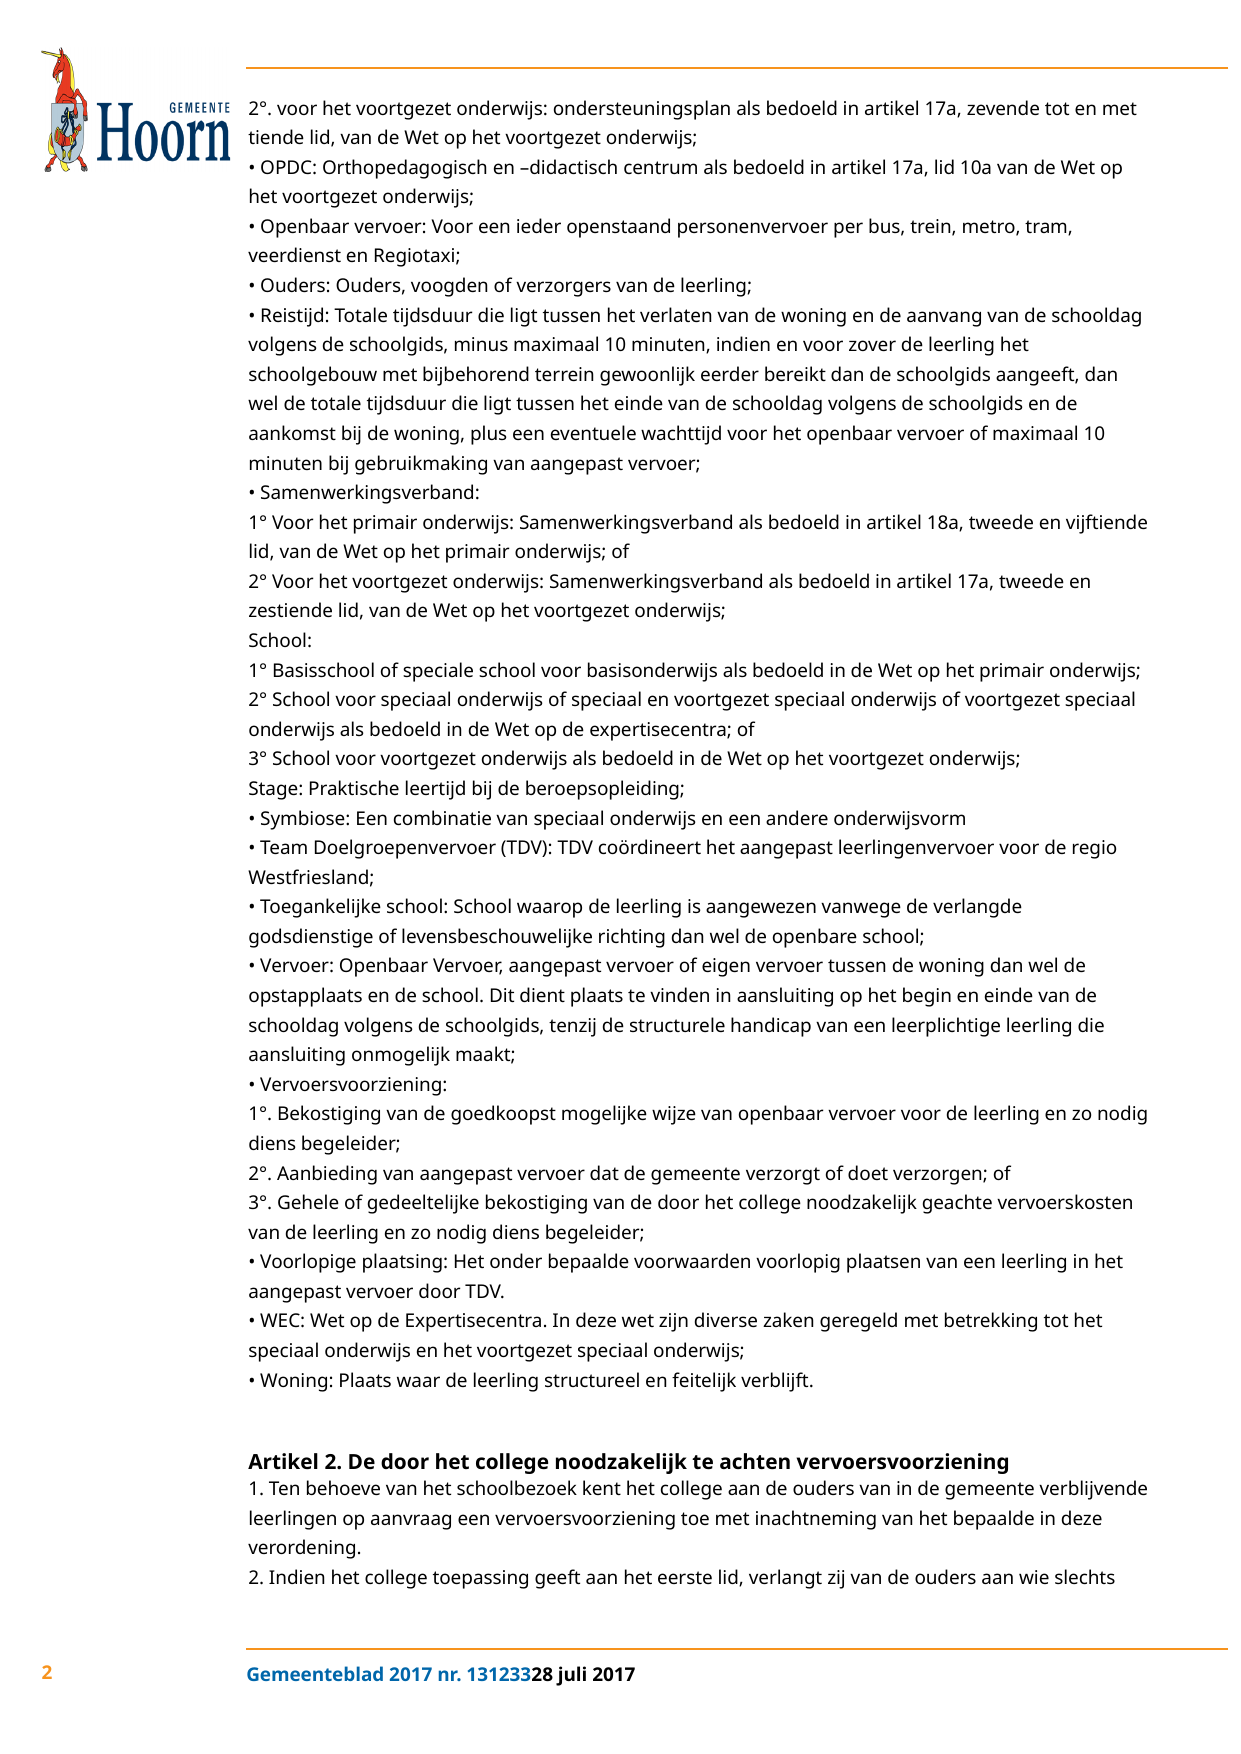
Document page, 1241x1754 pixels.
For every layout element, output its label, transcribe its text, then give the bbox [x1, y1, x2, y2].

text • OPDC: Orthopedagogisch en –didactisch centrum als bedoeld in artikel 17a, lid 10a van de Wet op het voortgezet onderwijs; [248, 154, 1152, 209]
text • Reistijd: Totale tijdsduur die ligt tussen het verlaten van de woning en de aanvang van de schooldag volgens de schoolgids, minus maximaal 10 minuten, indien en voor zover de leerling het schoolgebouw met bijbehorend terrein gewoonlijk eerder bereikt dan de schoolgids aangeeft, dan wel de totale tijdsduur die ligt tussen het einde van de schooldag volgens de schoolgids en de aankomst bij de woning, plus een eventuele wachttijd voor het openbaar vervoer of maximaal 10 minuten bij gebruikmaking van aangepast vervoer; [248, 302, 1152, 476]
text 2°. Aanbieding van aangepast vervoer dat de gemeente verzorgt of doet verzorgen; of [248, 1160, 1152, 1186]
picture [41, 47, 231, 172]
text 1. Ten behoeve van het schoolbezoek kent het college aan de ouders van in de gemeente verblijvende leerlingen op aanvraag een vervoersvoorziening toe met inachtneming van het bepaalde in deze verordening. [248, 1475, 1152, 1560]
text 2°. voor het voortgezet onderwijs: ondersteuningsplan als bedoeld in artikel 17a, zevende tot en met tiende lid, van de Wet op het voortgezet onderwijs; [248, 95, 1152, 150]
text 1° Voor het primair onderwijs: Samenwerkingsverband als bedoeld in artikel 18a, tweede en vijftiende lid, van de Wet op het primair onderwijs; of [248, 509, 1152, 564]
text 2° School voor speciaal onderwijs of speciaal en voortgezet speciaal onderwijs of voortgezet speciaal onderwijs als bedoeld in de Wet op de expertisecentra; of [248, 686, 1152, 742]
text • Vervoersvoorziening: [248, 1071, 1152, 1097]
text • Voorlopige plaatsing: Het onder bepaalde voorwaarden voorlopig plaatsen van een leerling in het aangepast vervoer door TDV. [248, 1248, 1152, 1304]
text • Toegankelijke school: School waarop de leerling is aangewezen vanwege de verlangde godsdienstige of levensbeschouwelijke richting dan wel de openbare school; [248, 893, 1152, 949]
text • Samenwerkingsverband: [248, 479, 1152, 505]
text • Vervoer: Openbaar Vervoer, aangepast vervoer of eigen vervoer tussen de woning dan wel de opstapplaats en de school. Dit dient plaats te vinden in aansluiting op het begin en einde van de schooldag volgens de schoolgids, tenzij de structurele handicap van een leerplichtige leerling die aansluiting onmogelijk maakt; [248, 953, 1152, 1067]
text • Ouders: Ouders, voogden of verzorgers van de leerling; [248, 272, 1152, 298]
text 3°. Gehele of gedeeltelijke bekostiging van de door het college noodzakelijk geachte vervoerskosten van de leerling en zo nodig diens begeleider; [248, 1189, 1152, 1245]
text School: [248, 627, 1152, 653]
text 1°. Bekostiging van de goedkoopst mogelijke wijze van openbaar vervoer voor de leerling en zo nodig diens begeleider; [248, 1101, 1152, 1156]
text 2° Voor het voortgezet onderwijs: Samenwerkingsverband als bedoeld in artikel 17a, tweede en zestiende lid, van de Wet op het voortgezet onderwijs; [248, 568, 1152, 623]
text 1° Basisschool of speciale school voor basisonderwijs als bedoeld in de Wet op het primair onderwijs; [248, 657, 1152, 683]
text 3° School voor voortgezet onderwijs als bedoeld in de Wet op het voortgezet onderwijs; [248, 746, 1152, 771]
text • Openbaar vervoer: Voor een ieder openstaand personenvervoer per bus, trein, metro, tram, veerdienst en Regiotaxi; [248, 213, 1152, 268]
text Stage: Praktische leertijd bij de beroepsopleiding; [248, 775, 1152, 801]
text • Symbiose: Een combinatie van speciaal onderwijs en een andere onderwijsvorm [248, 805, 1152, 831]
text • Team Doelgroepenvervoer (TDV): TDV coördineert het aangepast leerlingenvervoer voor de regio Westfriesland; [248, 834, 1152, 890]
text Artikel 2. De door het college noodzakelijk te achten vervoersvoorziening [248, 1447, 1152, 1475]
text • Woning: Plaats waar de leerling structureel en feitelijk verblijft. [248, 1367, 1152, 1393]
text • WEC: Wet op de Expertisecentra. In deze wet zijn diverse zaken geregeld met betrekking tot het speciaal onderwijs en het voortgezet speciaal onderwijs; [248, 1308, 1152, 1363]
text 2. Indien het college toepassing geeft aan het eerste lid, verlangt zij van de ouders aan wie slechts [248, 1564, 1152, 1590]
